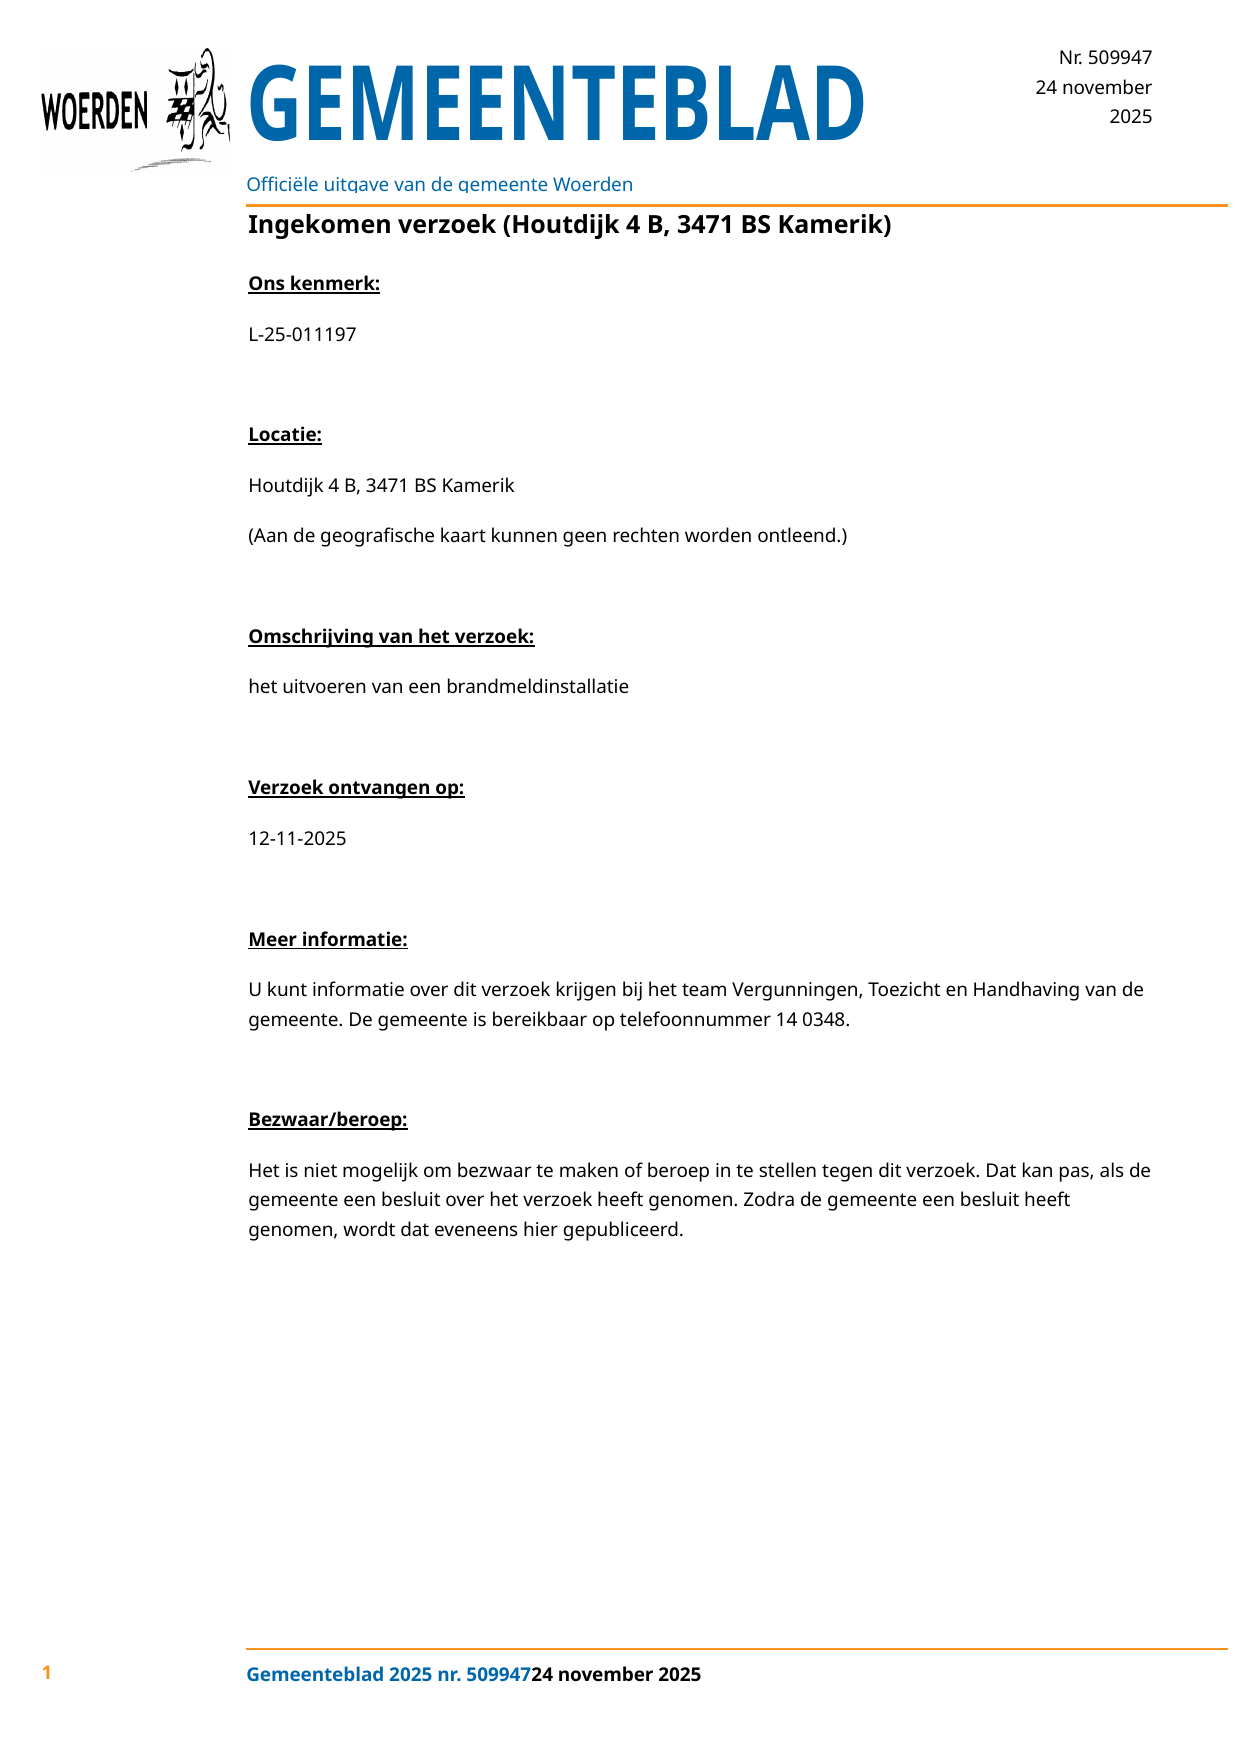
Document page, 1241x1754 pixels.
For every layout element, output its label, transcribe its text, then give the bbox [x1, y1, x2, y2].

text 12-11-2025 [248, 825, 1152, 851]
text Locatie: [248, 422, 1152, 447]
text Ons kenmerk: [248, 270, 1152, 296]
text Meer informatie: [248, 926, 1152, 951]
text U kunt informatie over dit verzoek krijgen bij het team Vergunningen, Toezicht en Handhaving van de gemeente. De gemeente is bereikbaar op telefoonnummer 14 0348. [248, 976, 1152, 1031]
text Verzoek ontvangen op: [248, 774, 1152, 800]
text Houtdijk 4 B, 3471 BS Kamerik [248, 472, 1152, 498]
text L-25-011197 [248, 321, 1152, 346]
text Ingekomen verzoek (Houtdijk 4 B, 3471 BS Kamerik) [248, 207, 1152, 241]
text Het is niet mogelijk om bezwaar te maken of beroep in te stellen tegen dit verzoek. Dat kan pas, als de gemeente een besluit over het verzoek heeft genomen. Zodra de gemeente een besluit heeft genomen, wordt dat eveneens hier gepubliceerd. [248, 1157, 1152, 1242]
text (Aan de geografische kaart kunnen geen rechten worden ontleend.) [248, 522, 1152, 548]
text het uitvoeren van een brandmeldinstallatie [248, 674, 1152, 699]
picture [41, 47, 231, 172]
text Bezwaar/beroep: [248, 1107, 1152, 1132]
text Omschrijving van het verzoek: [248, 623, 1152, 649]
